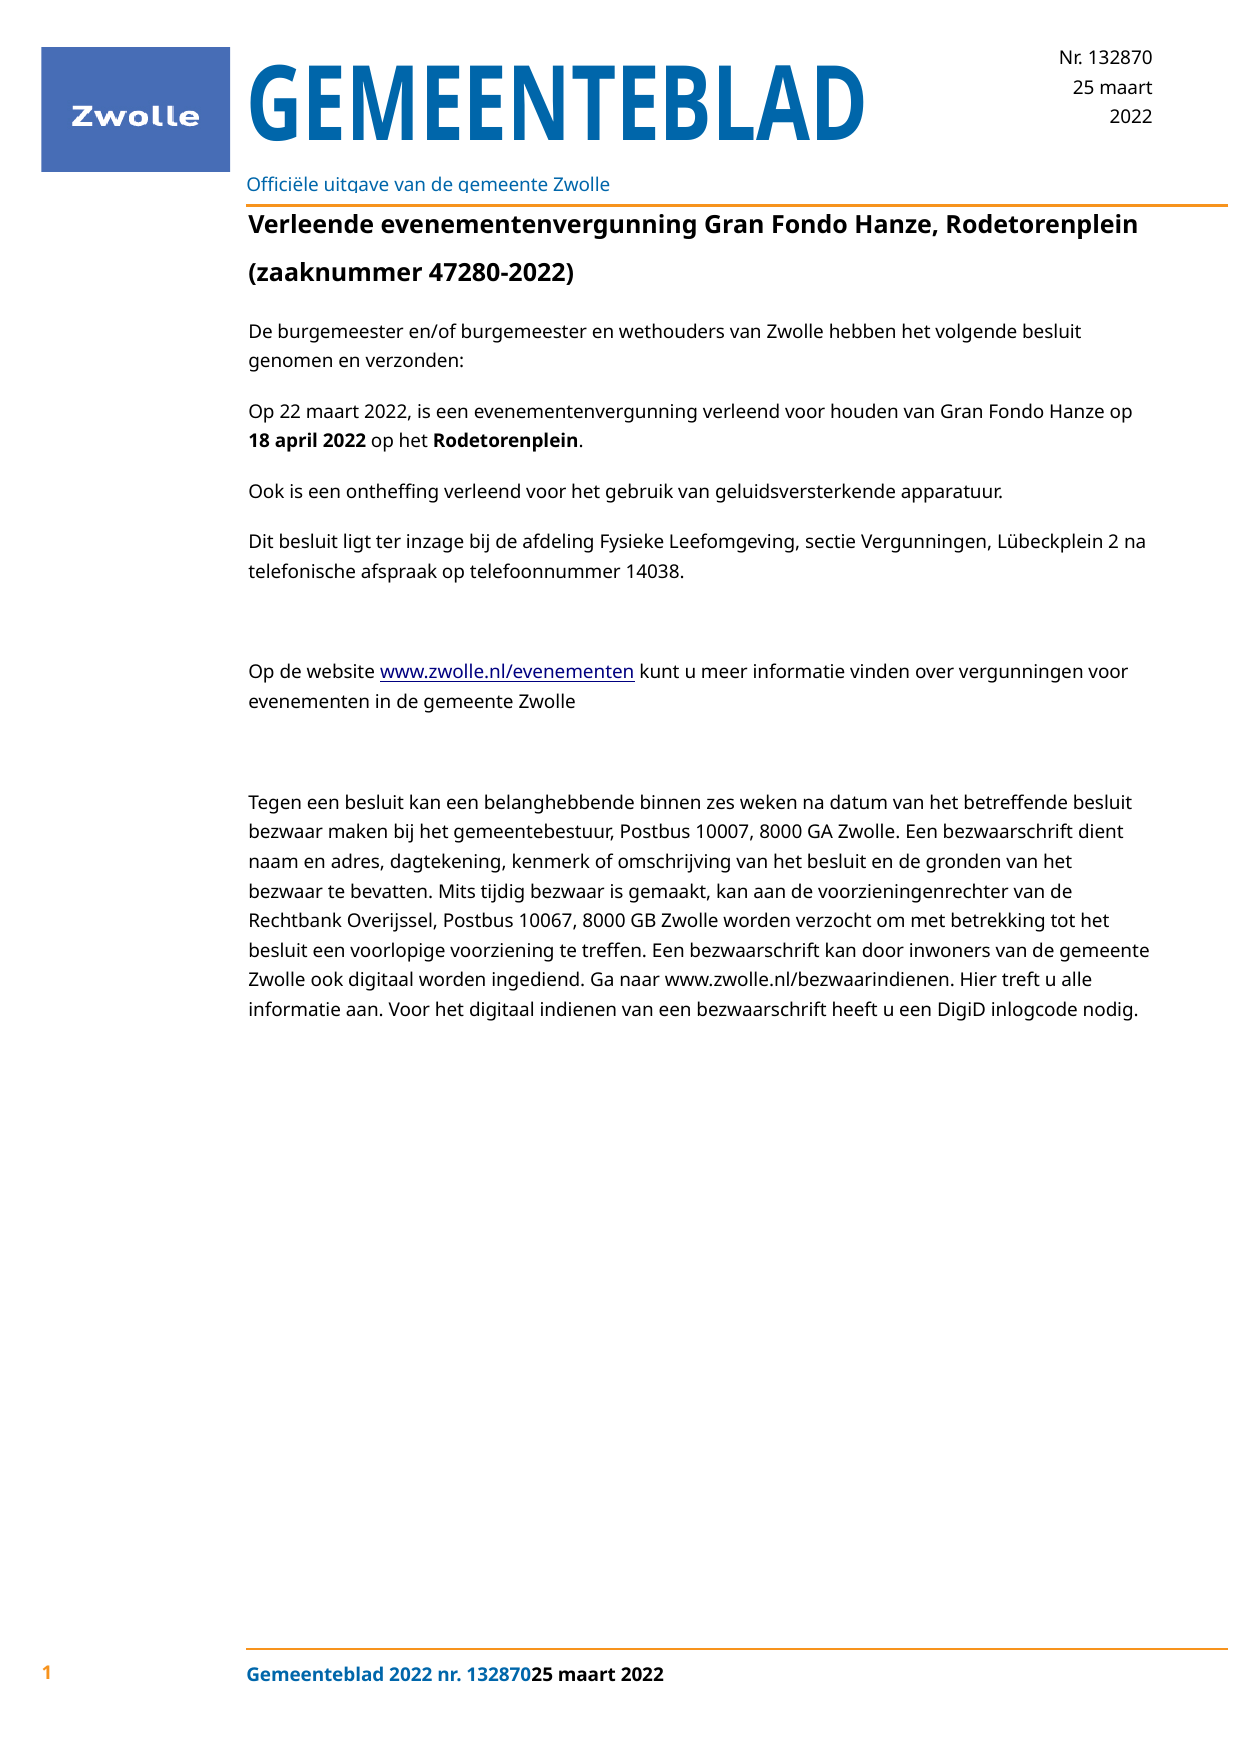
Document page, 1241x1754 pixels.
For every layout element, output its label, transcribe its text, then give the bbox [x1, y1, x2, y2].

text De burgemeester en/of burgemeester en wethouders van Zwolle hebben het volgende besluit genomen en verzonden: [248, 318, 1152, 373]
text Tegen een besluit kan een belanghebbende binnen zes weken na datum van het betreffende besluit bezwaar maken bij het gemeentebestuur, Postbus 10007, 8000 GA Zwolle. Een bezwaarschrift dient naam en adres, dagtekening, kenmerk of omschrijving van het besluit en de gronden van het bezwaar te bevatten. Mits tijdig bezwaar is gemaakt, kan aan de voorzieningenrechter van de Rechtbank Overijssel, Postbus 10067, 8000 GB Zwolle worden verzocht om met betrekking tot het besluit een voorlopige voorziening te treffen. Een bezwaarschrift kan door inwoners van de gemeente Zwolle ook digitaal worden ingediend. Ga naar www.zwolle.nl/bezwaarindienen. Hier treft u alle informatie aan. Voor het digitaal indienen van een bezwaarschrift heeft u een DigiD inlogcode nodig. [248, 789, 1152, 1022]
text Op de website www.zwolle.nl/evenementen kunt u meer informatie vinden over vergunningen voor evenementen in de gemeente Zwolle [248, 659, 1152, 714]
text Verleende evenementenvergunning Gran Fondo Hanze, Rodetorenplein (zaaknummer 47280-2022) [248, 207, 1152, 288]
text Dit besluit ligt ter inzage bij de afdeling Fysieke Leefomgeving, sectie Vergunningen, Lübeckplein 2 na telefonische afspraak op telefoonnummer 14038. [248, 528, 1152, 584]
picture [41, 47, 231, 172]
text Ook is een ontheffing verleend voor het gebruik van geluidsversterkende apparatuur. [248, 478, 1152, 504]
text Op 22 maart 2022, is een evenementenvergunning verleend voor houden van Gran Fondo Hanze op 18 april 2022 op het Rodetorenplein. [248, 398, 1152, 453]
